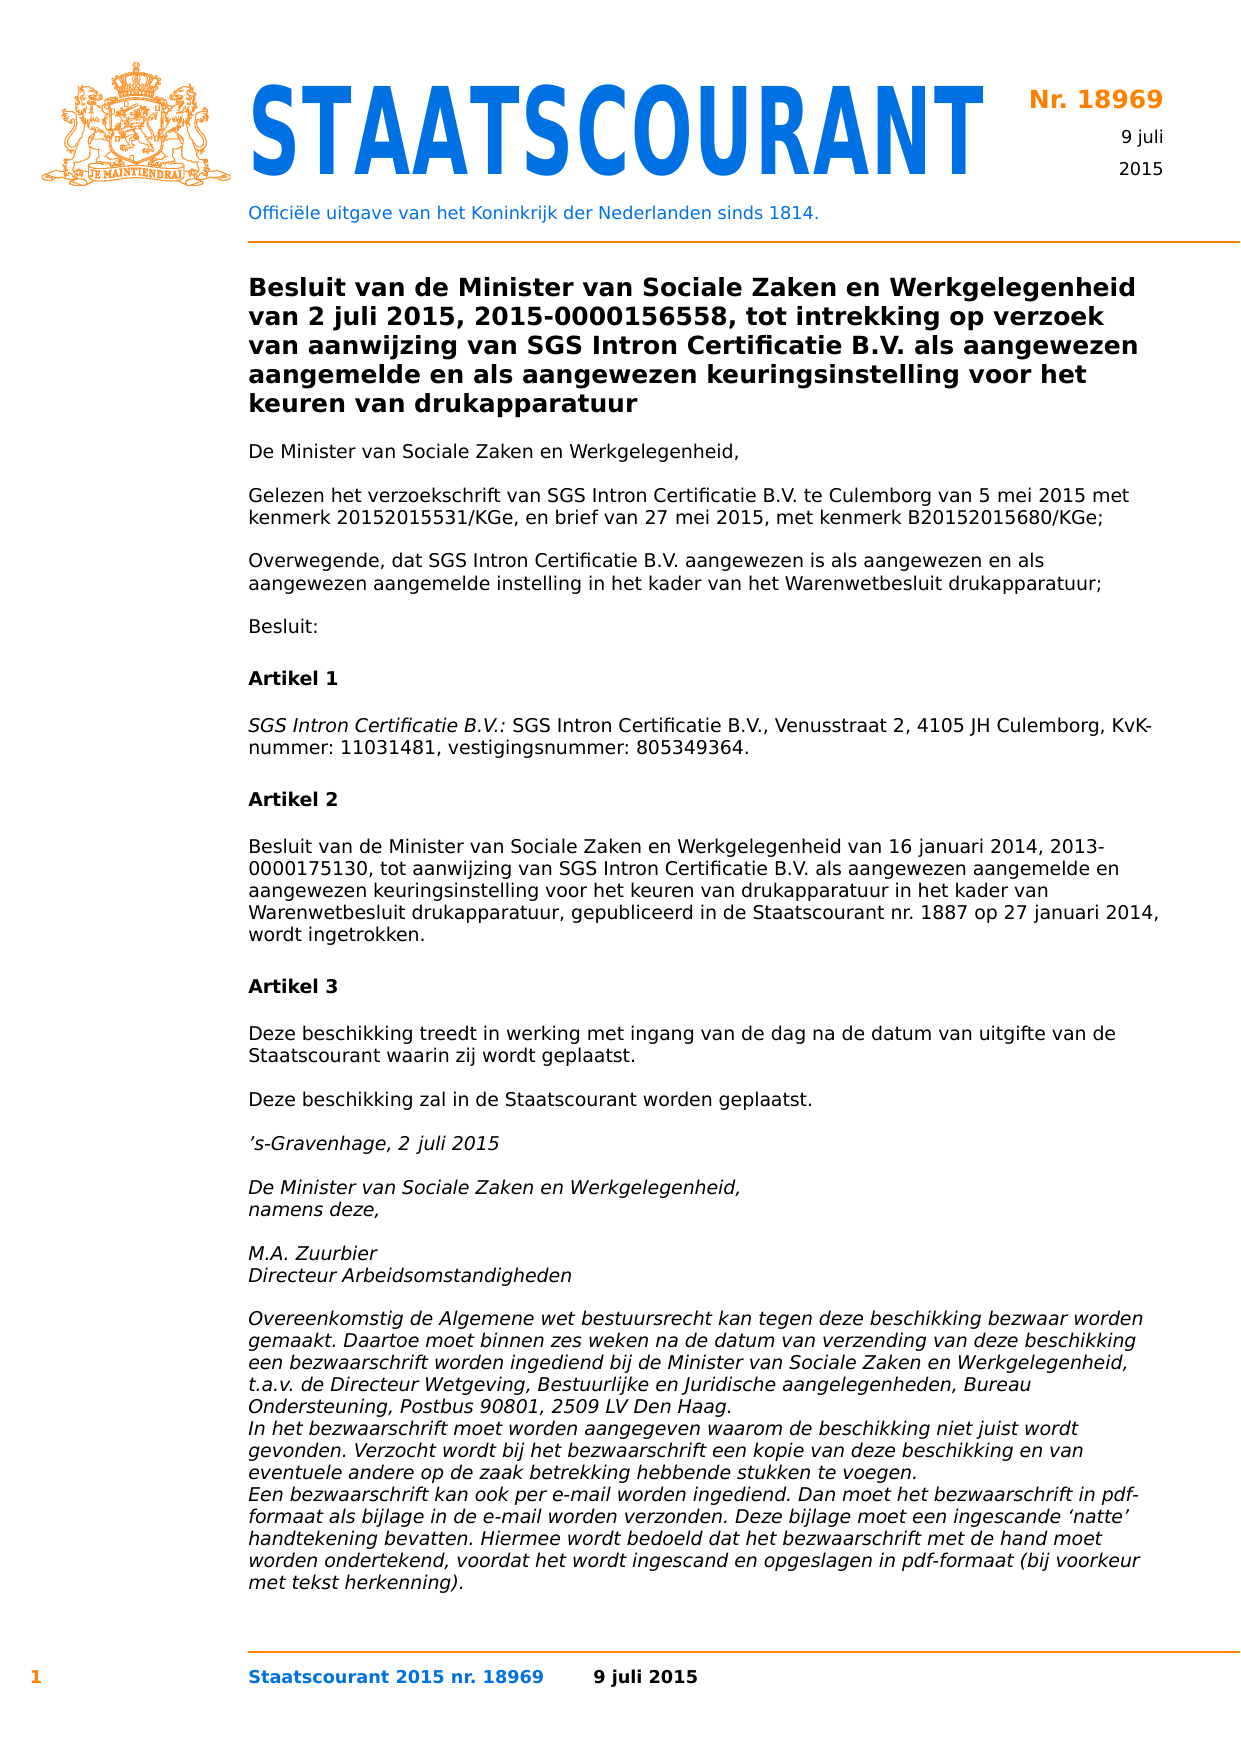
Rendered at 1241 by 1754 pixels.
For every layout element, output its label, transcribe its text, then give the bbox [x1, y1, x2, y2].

text Overeenkomstig de Algemene wet bestuursrecht kan tegen deze beschikking bezwaar worden gemaakt. Daartoe moet binnen zes weken na de datum van verzending van deze beschikking een bezwaarschrift worden ingediend bij de Minister van Sociale Zaken en Werkgelegenheid, t.a.v. de Directeur Wetgeving, Bestuurlijke en Juridische aangelegenheden, Bureau Ondersteuning, Postbus 90801, 2509 LV Den Haag. [248, 1308, 1163, 1418]
subtitle Besluit van de Minister van Sociale Zaken en Werkgelegenheid van 2 juli 2015, 2015-0000156558, tot intrekking op verzoek van aanwijzing van SGS Intron Certificatie B.V. als aangewezen aangemelde en als aangewezen keuringsinstelling voor het keuren van drukapparatuur [248, 273, 1163, 419]
text Besluit: [248, 616, 1163, 638]
subtitle Artikel 3 [248, 976, 1163, 998]
table_header Nr. 18969 [998, 62, 1240, 121]
subtitle Artikel 1 [248, 668, 1163, 690]
table_header STAATSCOURANT [248, 62, 998, 203]
text Deze beschikking zal in de Staatscourant worden geplaatst. [248, 1089, 1163, 1111]
text ’s-Gravenhage, 2 juli 2015 [248, 1133, 1163, 1155]
text In het bezwaarschrift moet worden aangegeven waarom de beschikking niet juist wordt gevonden. Verzocht wordt bij het bezwaarschrift een kopie van deze beschikking en van eventuele andere op de zaak betrekking hebbende stukken te voegen. [248, 1418, 1163, 1484]
text Gelezen het verzoekschrift van SGS Intron Certificatie B.V. te Culemborg van 5 mei 2015 met kenmerk 20152015531/KGe, en brief van 27 mei 2015, met kenmerk B20152015680/KGe; [248, 484, 1163, 528]
table_header [25, 62, 248, 241]
text De Minister van Sociale Zaken en Werkgelegenheid, [248, 441, 1163, 463]
text Een bezwaarschrift kan ook per e-mail worden ingediend. Dan moet het bezwaarschrift in pdf-formaat als bijlage in de e-mail worden verzonden. Deze bijlage moet een ingescande ‘natte’ handtekening bevatten. Hiermee wordt bedoeld dat het bezwaarschrift met de hand moet worden ondertekend, voordat het wordt ingescand en opgeslagen in pdf-formaat (bij voorkeur met tekst herkenning). [248, 1484, 1163, 1594]
text SGS Intron Certificatie B.V.: SGS Intron Certificatie B.V., Venusstraat 2, 4105 JH Culemborg, KvK-nummer: 11031481, vestigingsnummer: 805349364. [248, 715, 1163, 759]
table_cell 9 juli [998, 121, 1240, 153]
text Overwegende, dat SGS Intron Certificatie B.V. aangewezen is als aangewezen en als aangewezen aangemelde instelling in het kader van het Warenwetbesluit drukapparatuur; [248, 550, 1163, 594]
table_cell Officiële uitgave van het Koninkrijk der Nederlanden sinds 1814. [248, 203, 1240, 241]
text Deze beschikking treedt in werking met ingang van de dag na de datum van uitgifte van de Staatscourant waarin zij wordt geplaatst. [248, 1023, 1163, 1067]
subtitle Artikel 2 [248, 789, 1163, 811]
text De Minister van Sociale Zaken en Werkgelegenheid, namens deze, M.A. Zuurbier Directeur Arbeidsomstandigheden [248, 1177, 1163, 1286]
table_cell 2015 [998, 153, 1240, 203]
text Besluit van de Minister van Sociale Zaken en Werkgelegenheid van 16 januari 2014, 2013-0000175130, tot aanwijzing van SGS Intron Certificatie B.V. als aangewezen aangemelde en aangewezen keuringsinstelling voor het keuren van drukapparatuur in het kader van Warenwetbesluit drukapparatuur, gepubliceerd in de Staatscourant nr. 1887 op 27 januari 2014, wordt ingetrokken. [248, 836, 1163, 946]
picture [41, 62, 231, 186]
